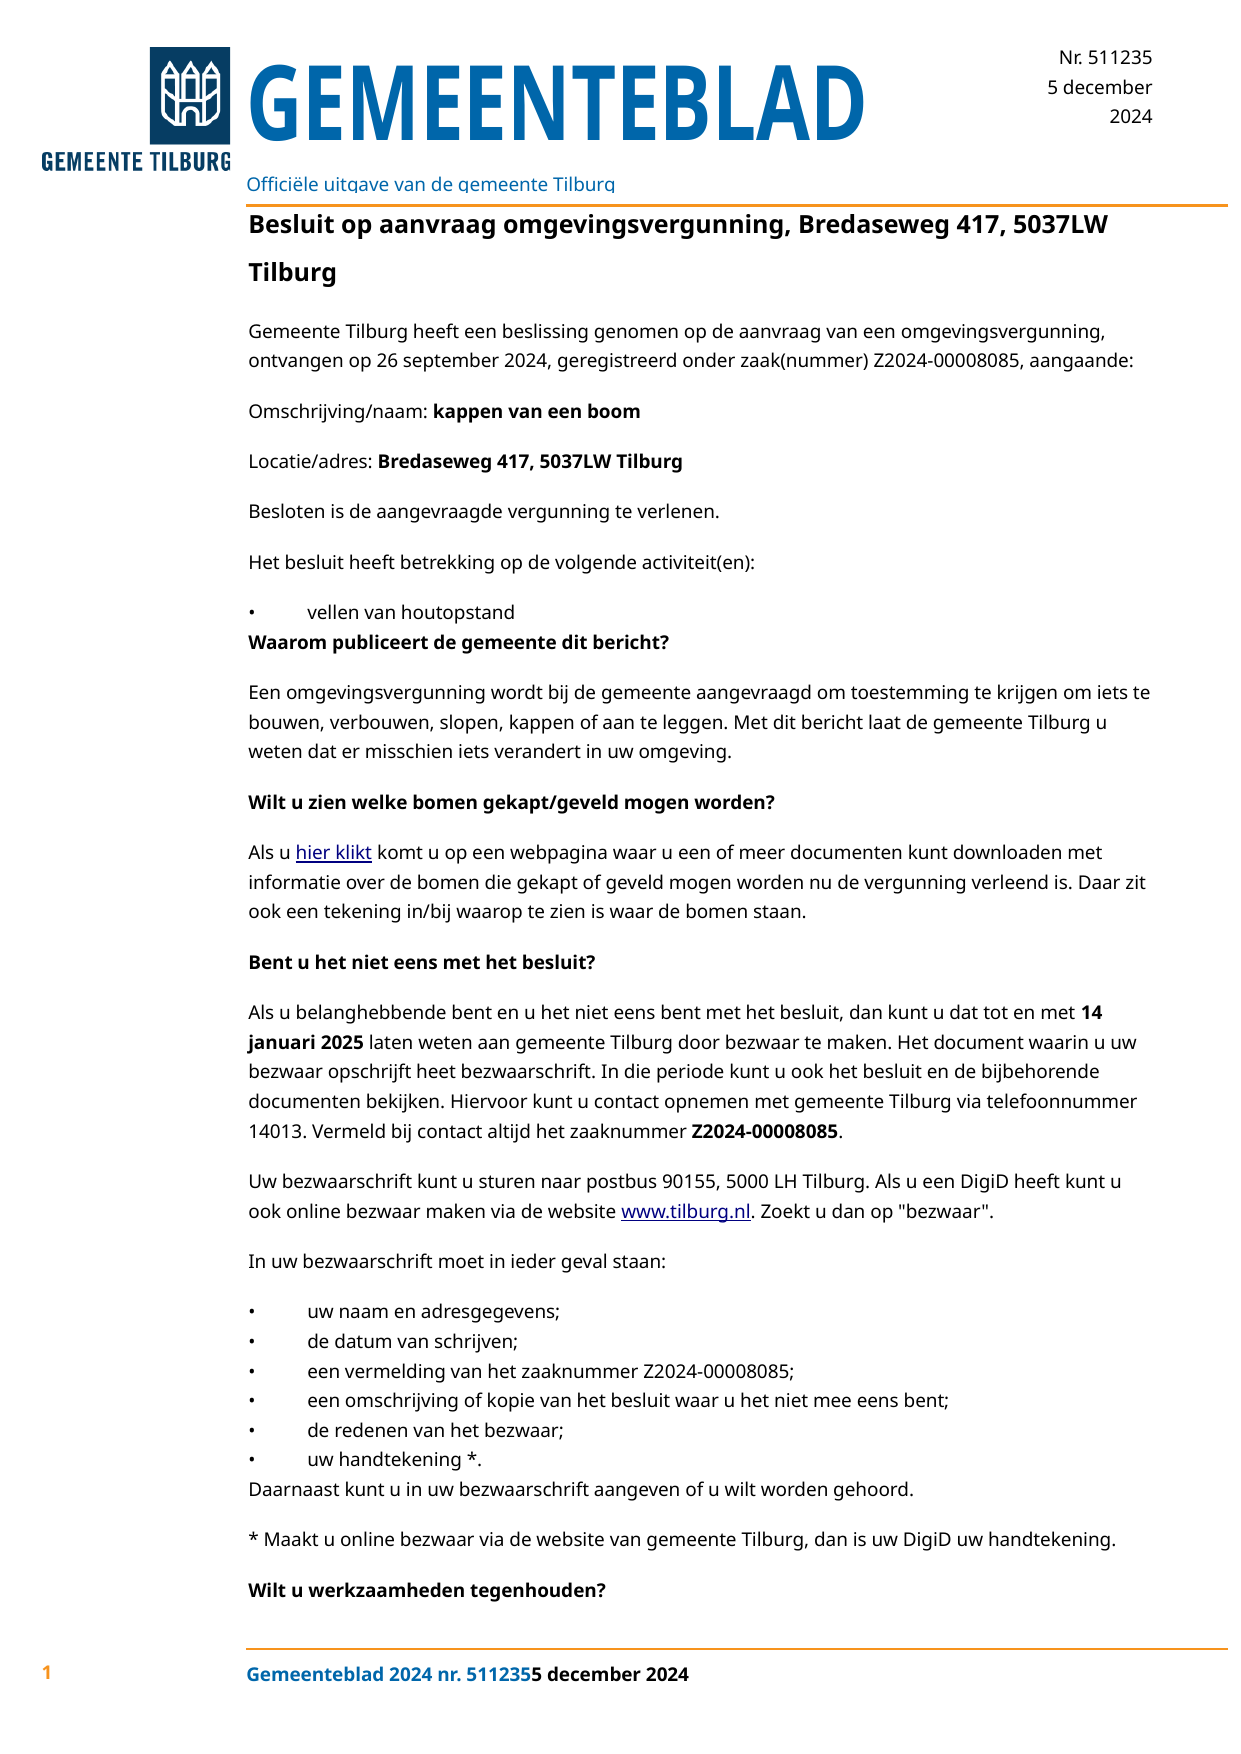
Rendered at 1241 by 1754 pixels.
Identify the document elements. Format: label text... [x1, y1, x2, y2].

list uw handtekening *. [248, 1447, 1152, 1472]
list een vermelding van het zaaknummer Z2024-00008085; [248, 1358, 1152, 1384]
text Als u belanghebbende bent en u het niet eens bent met het besluit, dan kunt u dat tot en met 14 januari 2025 laten weten aan gemeente Tilburg door bezwaar te maken. Het document waarin u uw bezwaar opschrijft heet bezwaarschrift. In die periode kunt u ook het besluit en de bijbehorende documenten bekijken. Hiervoor kunt u contact opnemen met gemeente Tilburg via telefoonnummer 14013. Vermeld bij contact altijd het zaaknummer Z2024-00008085. [248, 999, 1152, 1144]
picture [41, 47, 231, 172]
text Wilt u zien welke bomen gekapt/geveld mogen worden? [248, 789, 1152, 815]
text Locatie/adres: Bredaseweg 417, 5037LW Tilburg [248, 448, 1152, 474]
text Als u hier klikt komt u op een webpagina waar u een of meer documenten kunt downloaden met informatie over de bomen die gekapt of geveld mogen worden nu de vergunning verleend is. Daar zit ook een tekening in/bij waarop te zien is waar de bomen staan. [248, 839, 1152, 924]
list de datum van schrijven; [248, 1328, 1152, 1354]
text Bent u het niet eens met het besluit? [248, 949, 1152, 975]
text Wilt u werkzaamheden tegenhouden? [248, 1577, 1152, 1603]
text Waarom publiceert de gemeente dit bericht? [248, 629, 1152, 655]
text Besluit op aanvraag omgevingsvergunning, Bredaseweg 417, 5037LW Tilburg [248, 207, 1152, 288]
text Omschrijving/naam: kappen van een boom [248, 398, 1152, 424]
list vellen van houtopstand [248, 599, 1152, 625]
text Het besluit heeft betrekking op de volgende activiteit(en): [248, 549, 1152, 575]
text Uw bezwaarschrift kunt u sturen naar postbus 90155, 5000 LH Tilburg. Als u een DigiD heeft kunt u ook online bezwaar maken via de website www.tilburg.nl. Zoekt u dan op "bezwaar". [248, 1168, 1152, 1224]
text Gemeente Tilburg heeft een beslissing genomen op de aanvraag van een omgevingsvergunning, ontvangen op 26 september 2024, geregistreerd onder zaak(nummer) Z2024-00008085, aangaande: [248, 318, 1152, 373]
list de redenen van het bezwaar; [248, 1417, 1152, 1443]
text Besloten is de aangevraagde vergunning te verlenen. [248, 499, 1152, 524]
text * Maakt u online bezwaar via de website van gemeente Tilburg, dan is uw DigiD uw handtekening. [248, 1527, 1152, 1552]
list een omschrijving of kopie van het besluit waar u het niet mee eens bent; [248, 1387, 1152, 1413]
text In uw bezwaarschrift moet in ieder geval staan: [248, 1248, 1152, 1274]
list uw naam en adresgegevens; [248, 1299, 1152, 1324]
text Een omgevingsvergunning wordt bij de gemeente aangevraagd om toestemming te krijgen om iets te bouwen, verbouwen, slopen, kappen of aan te leggen. Met dit bericht laat de gemeente Tilburg u weten dat er misschien iets verandert in uw omgeving. [248, 679, 1152, 764]
text Daarnaast kunt u in uw bezwaarschrift aangeven of u wilt worden gehoord. [248, 1476, 1152, 1502]
